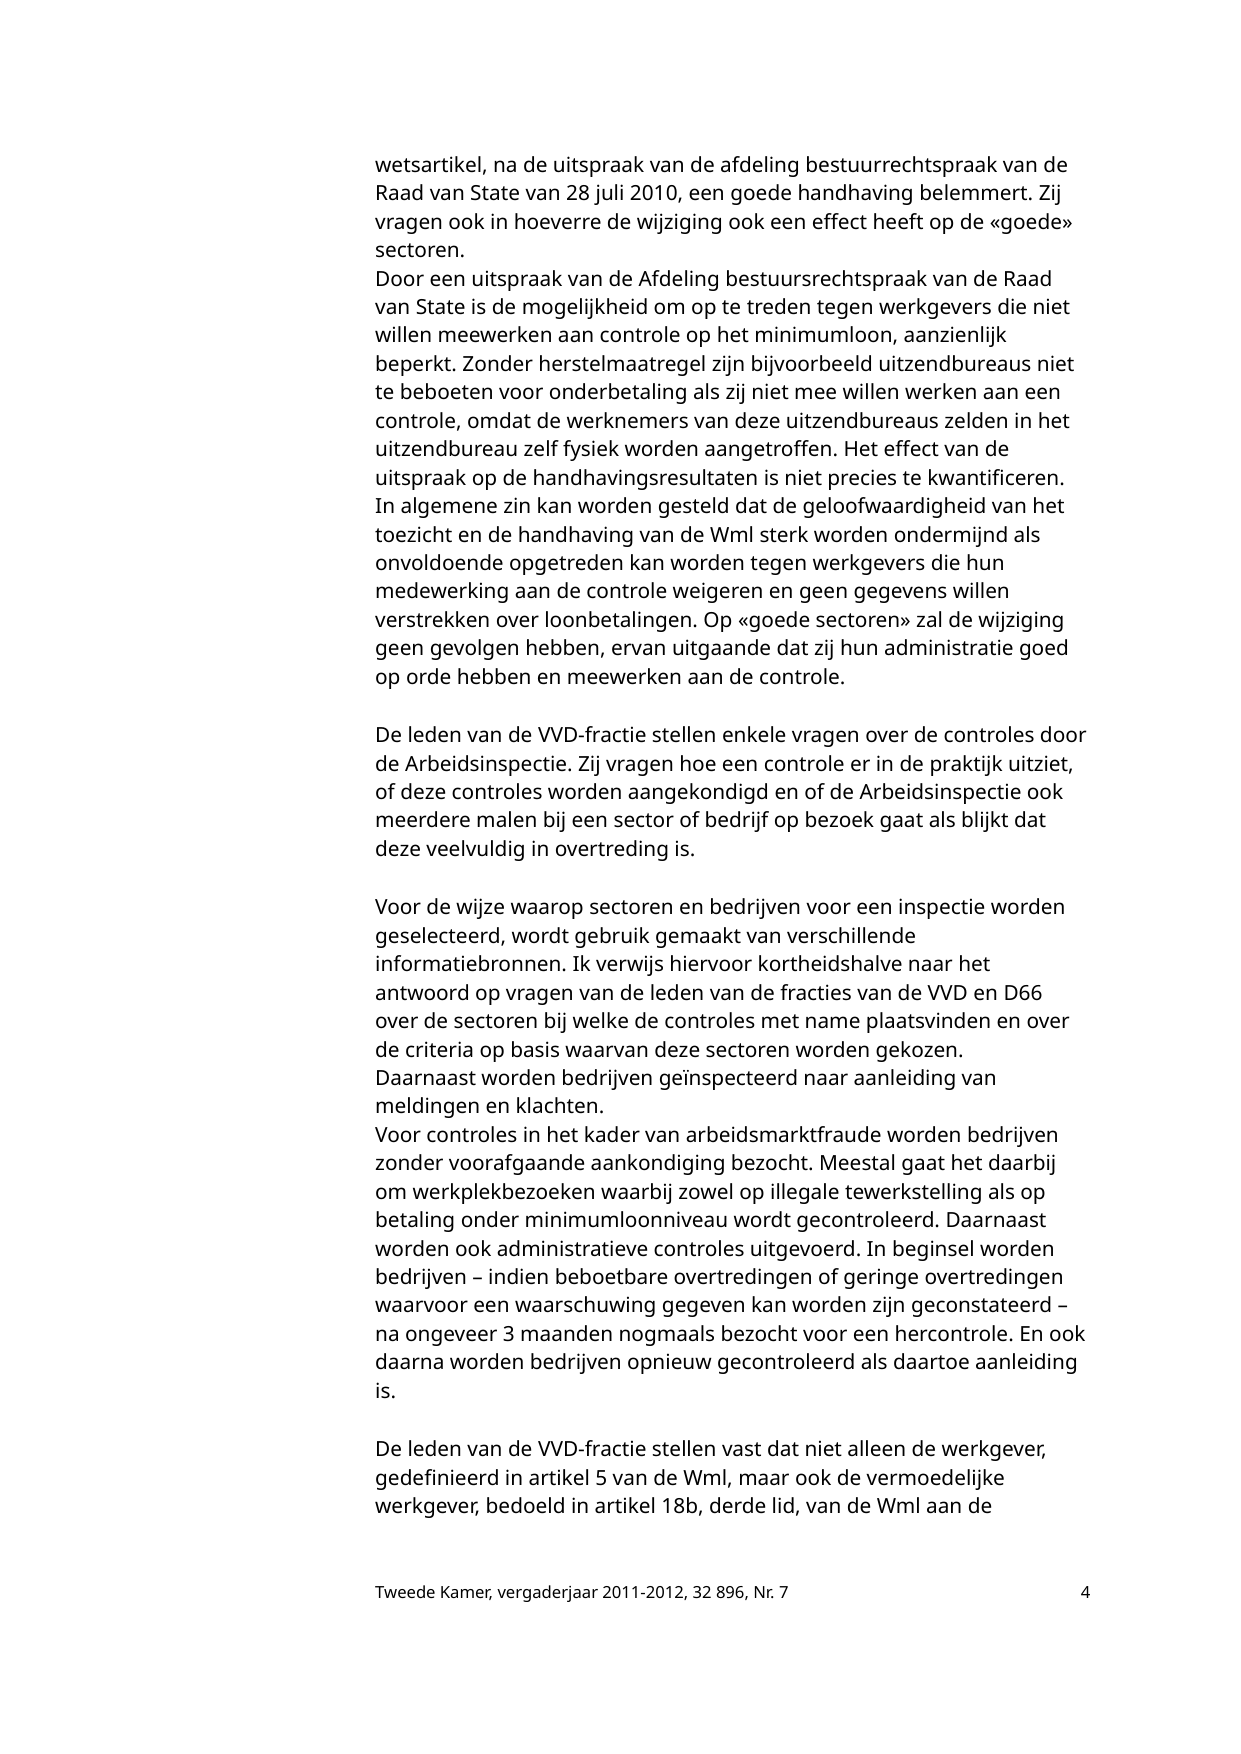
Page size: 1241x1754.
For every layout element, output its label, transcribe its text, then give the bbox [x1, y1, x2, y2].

text Voor de wijze waarop sectoren en bedrijven voor een inspectie worden geselecteerd, wordt gebruik gemaakt van verschillende informatiebronnen. Ik verwijs hiervoor kortheidshalve naar het antwoord op vragen van de leden van de fracties van de VVD en D66 over de sectoren bij welke de controles met name plaatsvinden en over de criteria op basis waarvan deze sectoren worden gekozen. [375, 892, 1090, 1063]
text Door een uitspraak van de Afdeling bestuursrechtspraak van de Raad van State is de mogelijkheid om op te treden tegen werkgevers die niet willen meewerken aan controle op het minimumloon, aanzienlijk beperkt. Zonder herstelmaatregel zijn bijvoorbeeld uitzendbureaus niet te beboeten voor onderbetaling als zij niet mee willen werken aan een controle, omdat de werknemers van deze uitzendbureaus zelden in het uitzendbureau zelf fysiek worden aangetroffen. Het effect van de uitspraak op de handhavingsresultaten is niet precies te kwantificeren. In algemene zin kan worden gesteld dat de geloofwaardigheid van het toezicht en de handhaving van de Wml sterk worden ondermijnd als onvoldoende opgetreden kan worden tegen werkgevers die hun medewerking aan de controle weigeren en geen gegevens willen verstrekken over loonbetalingen. Op «goede sectoren» zal de wijziging geen gevolgen hebben, ervan uitgaande dat zij hun administratie goed op orde hebben en meewerken aan de controle. [375, 264, 1090, 690]
text De leden van de VVD-fractie stellen vast dat niet alleen de werkgever, gedefinieerd in artikel 5 van de Wml, maar ook de vermoedelijke werkgever, bedoeld in artikel 18b, derde lid, van de Wml aan de [375, 1434, 1090, 1520]
text De leden van de VVD-fractie stellen enkele vragen over de controles door de Arbeidsinspectie. Zij vragen hoe een controle er in de praktijk uitziet, of deze controles worden aangekondigd en of de Arbeidsinspectie ook meerdere malen bij een sector of bedrijf op bezoek gaat als blijkt dat deze veelvuldig in overtreding is. [375, 720, 1090, 862]
text Voor controles in het kader van arbeidsmarktfraude worden bedrijven zonder voorafgaande aankondiging bezocht. Meestal gaat het daarbij om werkplekbezoeken waarbij zowel op illegale tewerkstelling als op betaling onder minimumloonniveau wordt gecontroleerd. Daarnaast worden ook administratieve controles uitgevoerd. In beginsel worden bedrijven – indien beboetbare overtredingen of geringe overtredingen waarvoor een waarschuwing gegeven kan worden zijn geconstateerd – na ongeveer 3 maanden nogmaals bezocht voor een hercontrole. En ook daarna worden bedrijven opnieuw gecontroleerd als daartoe aanleiding is. [375, 1120, 1090, 1404]
text wetsartikel, na de uitspraak van de afdeling bestuurrechtspraak van de Raad van State van 28 juli 2010, een goede handhaving belemmert. Zij vragen ook in hoeverre de wijziging ook een effect heeft op de «goede» sectoren. [375, 150, 1090, 264]
text Daarnaast worden bedrijven geïnspecteerd naar aanleiding van meldingen en klachten. [375, 1063, 1090, 1120]
